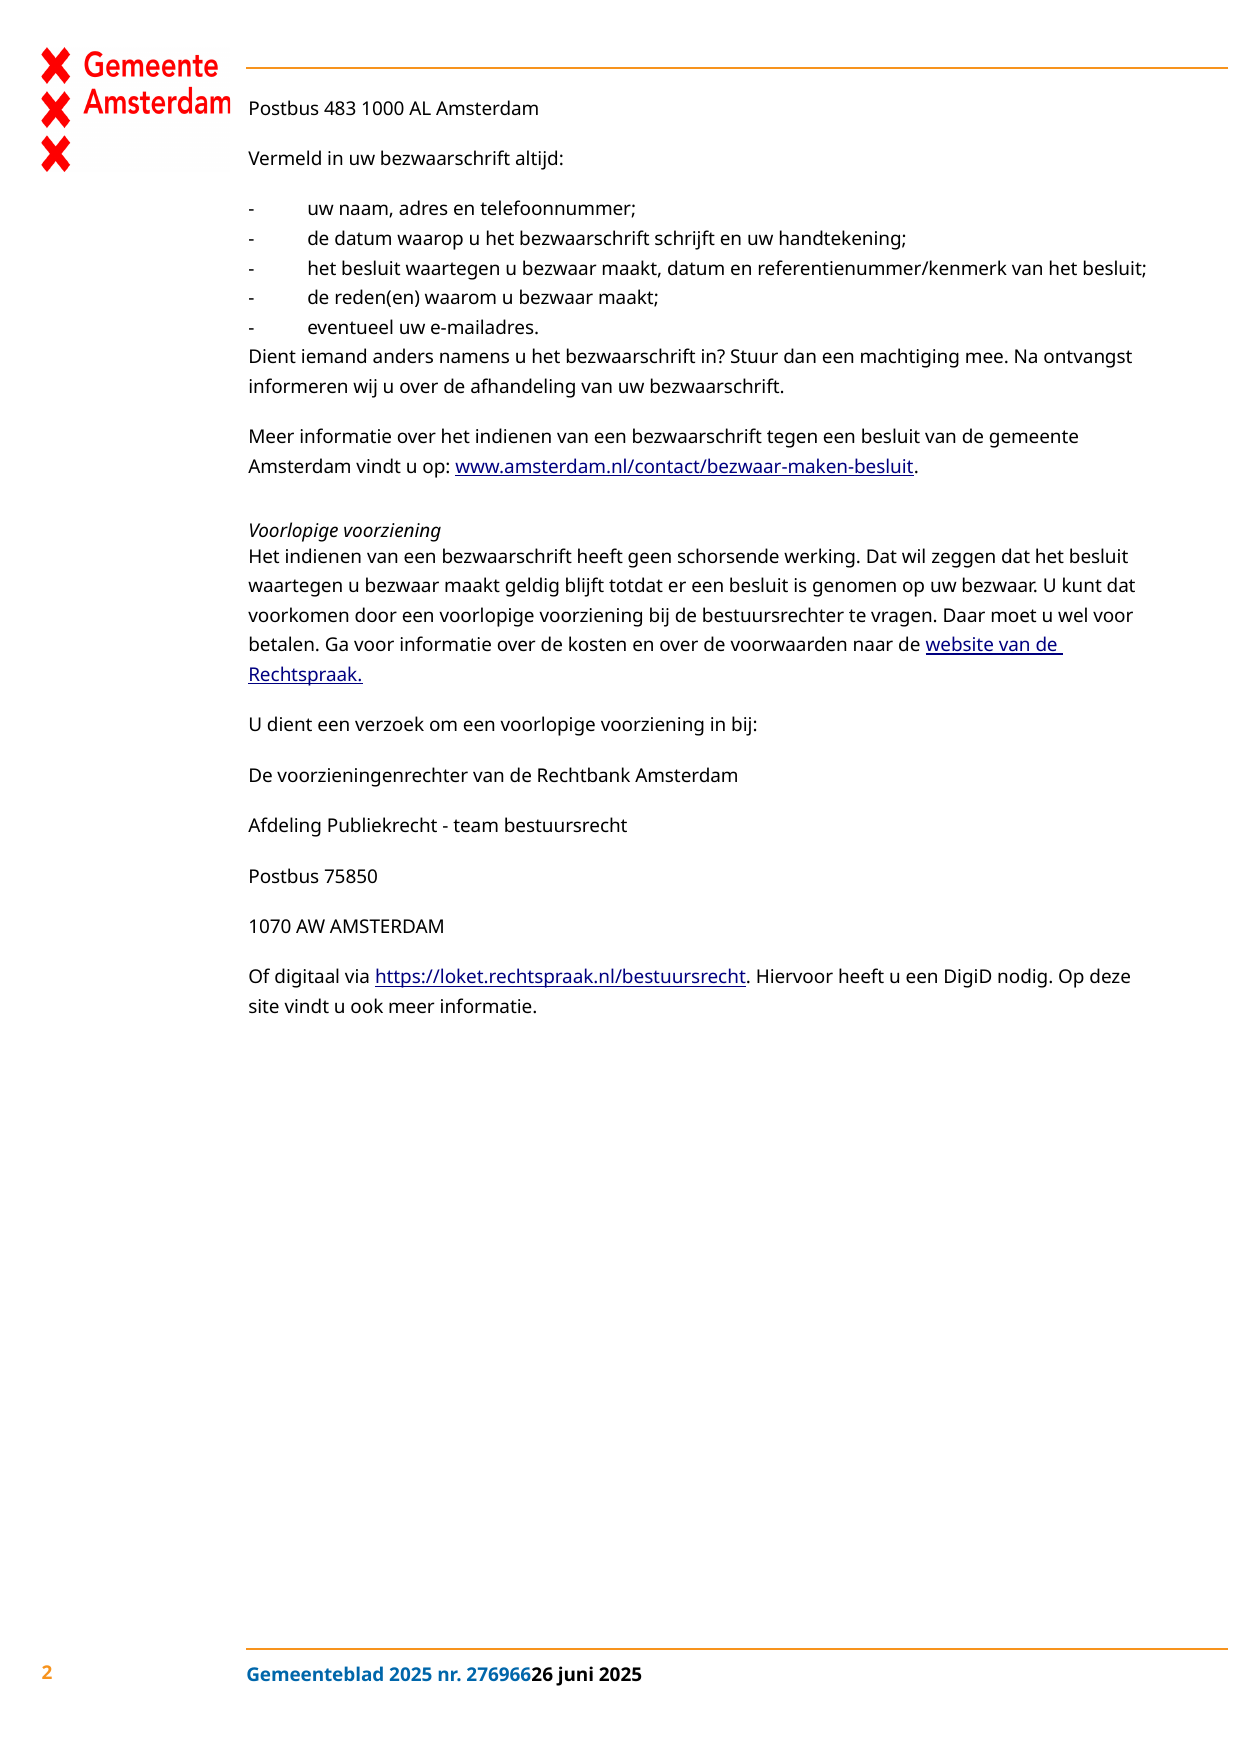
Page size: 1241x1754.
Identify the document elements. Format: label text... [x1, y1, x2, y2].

text Of digitaal via https://loket.rechtspraak.nl/bestuursrecht. Hiervoor heeft u een DigiD nodig. Op deze site vindt u ook meer informatie. [248, 964, 1152, 1019]
list de datum waarop u het bezwaarschrift schrijft en uw handtekening; [248, 225, 1152, 251]
list de reden(en) waarom u bezwaar maakt; [248, 284, 1152, 310]
list eventueel uw e-mailadres. [248, 314, 1152, 340]
text Postbus 483 1000 AL Amsterdam [248, 95, 1152, 121]
text Dient iemand anders namens u het bezwaarschrift in? Stuur dan een machtiging mee. Na ontvangst informeren wij u over de afhandeling van uw bezwaarschrift. [248, 343, 1152, 399]
text Vermeld in uw bezwaarschrift altijd: [248, 145, 1152, 171]
text Postbus 75850 [248, 863, 1152, 888]
text 1070 AW AMSTERDAM [248, 913, 1152, 939]
text De voorzieningenrechter van de Rechtbank Amsterdam [248, 762, 1152, 788]
text Meer informatie over het indienen van een bezwaarschrift tegen een besluit van de gemeente Amsterdam vindt u op: www.amsterdam.nl/contact/bezwaar-maken-besluit. [248, 423, 1152, 479]
picture [41, 47, 231, 172]
text U dient een verzoek om een voorlopige voorziening in bij: [248, 712, 1152, 737]
list uw naam, adres en telefoonnummer; [248, 196, 1152, 221]
text Voorlopige voorziening [248, 517, 1152, 543]
list het besluit waartegen u bezwaar maakt, datum en referentienummer/kenmerk van het besluit; [248, 255, 1152, 281]
text Het indienen van een bezwaarschrift heeft geen schorsende werking. Dat wil zeggen dat het besluit waartegen u bezwaar maakt geldig blijft totdat er een besluit is genomen op uw bezwaar. U kunt dat voorkomen door een voorlopige voorziening bij de bestuursrechter te vragen. Daar moet u wel voor betalen. Ga voor informatie over de kosten en over de voorwaarden naar de website van de Rechtspraak. [248, 543, 1152, 687]
text Afdeling Publiekrecht - team bestuursrecht [248, 812, 1152, 838]
